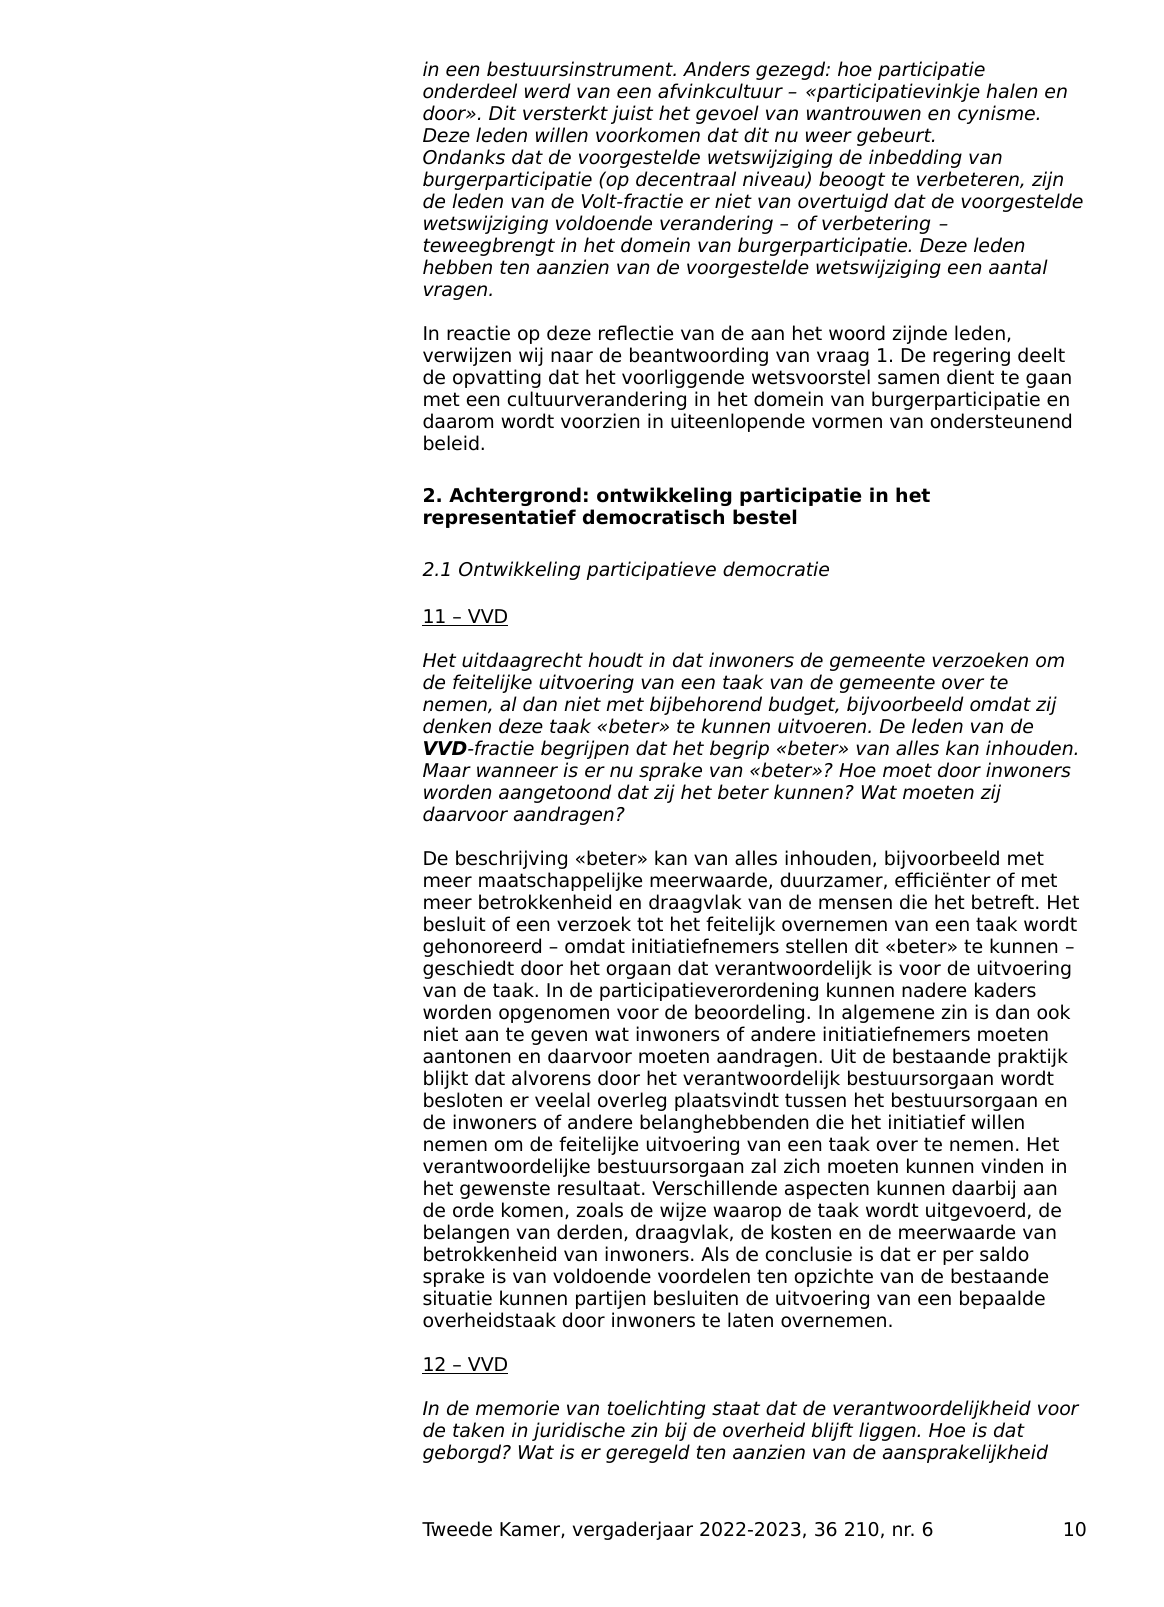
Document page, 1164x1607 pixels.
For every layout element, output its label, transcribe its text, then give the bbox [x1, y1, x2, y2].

text Ondanks dat de voorgestelde wetswijziging de inbedding van burgerparticipatie (op decentraal niveau) beoogt te verbeteren, zijn de leden van de Volt-fractie er niet van overtuigd dat de voorgestelde wetswijziging voldoende verandering – of verbetering – teweegbrengt in het domein van burgerparticipatie. Deze leden hebben ten aanzien van de voorgestelde wetswijziging een aantal vragen. [422, 147, 1087, 301]
text Het uitdaagrecht houdt in dat inwoners de gemeente verzoeken om de feitelijke uitvoering van een taak van de gemeente over te nemen, al dan niet met bijbehorend budget, bijvoorbeeld omdat zij denken deze taak «beter» te kunnen uitvoeren. De leden van de VVD-fractie begrijpen dat het begrip «beter» van alles kan inhouden. Maar wanneer is er nu sprake van «beter»? Hoe moet door inwoners worden aangetoond dat zij het beter kunnen? Wat moeten zij daarvoor aandragen? [422, 650, 1087, 826]
subtitle 11 – VVD [422, 606, 1087, 628]
text in een bestuursinstrument. Anders gezegd: hoe participatie onderdeel werd van een afvinkcultuur – «participatievinkje halen en door». Dit versterkt juist het gevoel van wantrouwen en cynisme. Deze leden willen voorkomen dat dit nu weer gebeurt. [422, 59, 1087, 147]
subtitle 2.1 Ontwikkeling participatieve democratie [422, 559, 1087, 581]
subtitle 2. Achtergrond: ontwikkeling participatie in het representatief democratisch bestel [422, 485, 1087, 529]
text In de memorie van toelichting staat dat de verantwoordelijkheid voor de taken in juridische zin bij de overheid blijft liggen. Hoe is dat geborgd? Wat is er geregeld ten aanzien van de aansprakelijkheid [422, 1398, 1087, 1464]
subtitle 12 – VVD [422, 1354, 1087, 1376]
text In reactie op deze reflectie van de aan het woord zijnde leden, verwijzen wij naar de beantwoording van vraag 1. De regering deelt de opvatting dat het voorliggende wetsvoorstel samen dient te gaan met een cultuurverandering in het domein van burgerparticipatie en daarom wordt voorzien in uiteenlopende vormen van ondersteunend beleid. [422, 323, 1087, 455]
text De beschrijving «beter» kan van alles inhouden, bijvoorbeeld met meer maatschappelijke meerwaarde, duurzamer, efficiënter of met meer betrokkenheid en draagvlak van de mensen die het betreft. Het besluit of een verzoek tot het feitelijk overnemen van een taak wordt gehonoreerd – omdat initiatiefnemers stellen dit «beter» te kunnen – geschiedt door het orgaan dat verantwoordelijk is voor de uitvoering van de taak. In de participatieverordening kunnen nadere kaders worden opgenomen voor de beoordeling. In algemene zin is dan ook niet aan te geven wat inwoners of andere initiatiefnemers moeten aantonen en daarvoor moeten aandragen. Uit de bestaande praktijk blijkt dat alvorens door het verantwoordelijk bestuursorgaan wordt besloten er veelal overleg plaatsvindt tussen het bestuursorgaan en de inwoners of andere belanghebbenden die het initiatief willen nemen om de feitelijke uitvoering van een taak over te nemen. Het verantwoordelijke bestuursorgaan zal zich moeten kunnen vinden in het gewenste resultaat. Verschillende aspecten kunnen daarbij aan de orde komen, zoals de wijze waarop de taak wordt uitgevoerd, de belangen van derden, draagvlak, de kosten en de meerwaarde van betrokkenheid van inwoners. Als de conclusie is dat er per saldo sprake is van voldoende voordelen ten opzichte van de bestaande situatie kunnen partijen besluiten de uitvoering van een bepaalde overheidstaak door inwoners te laten overnemen. [422, 848, 1087, 1332]
